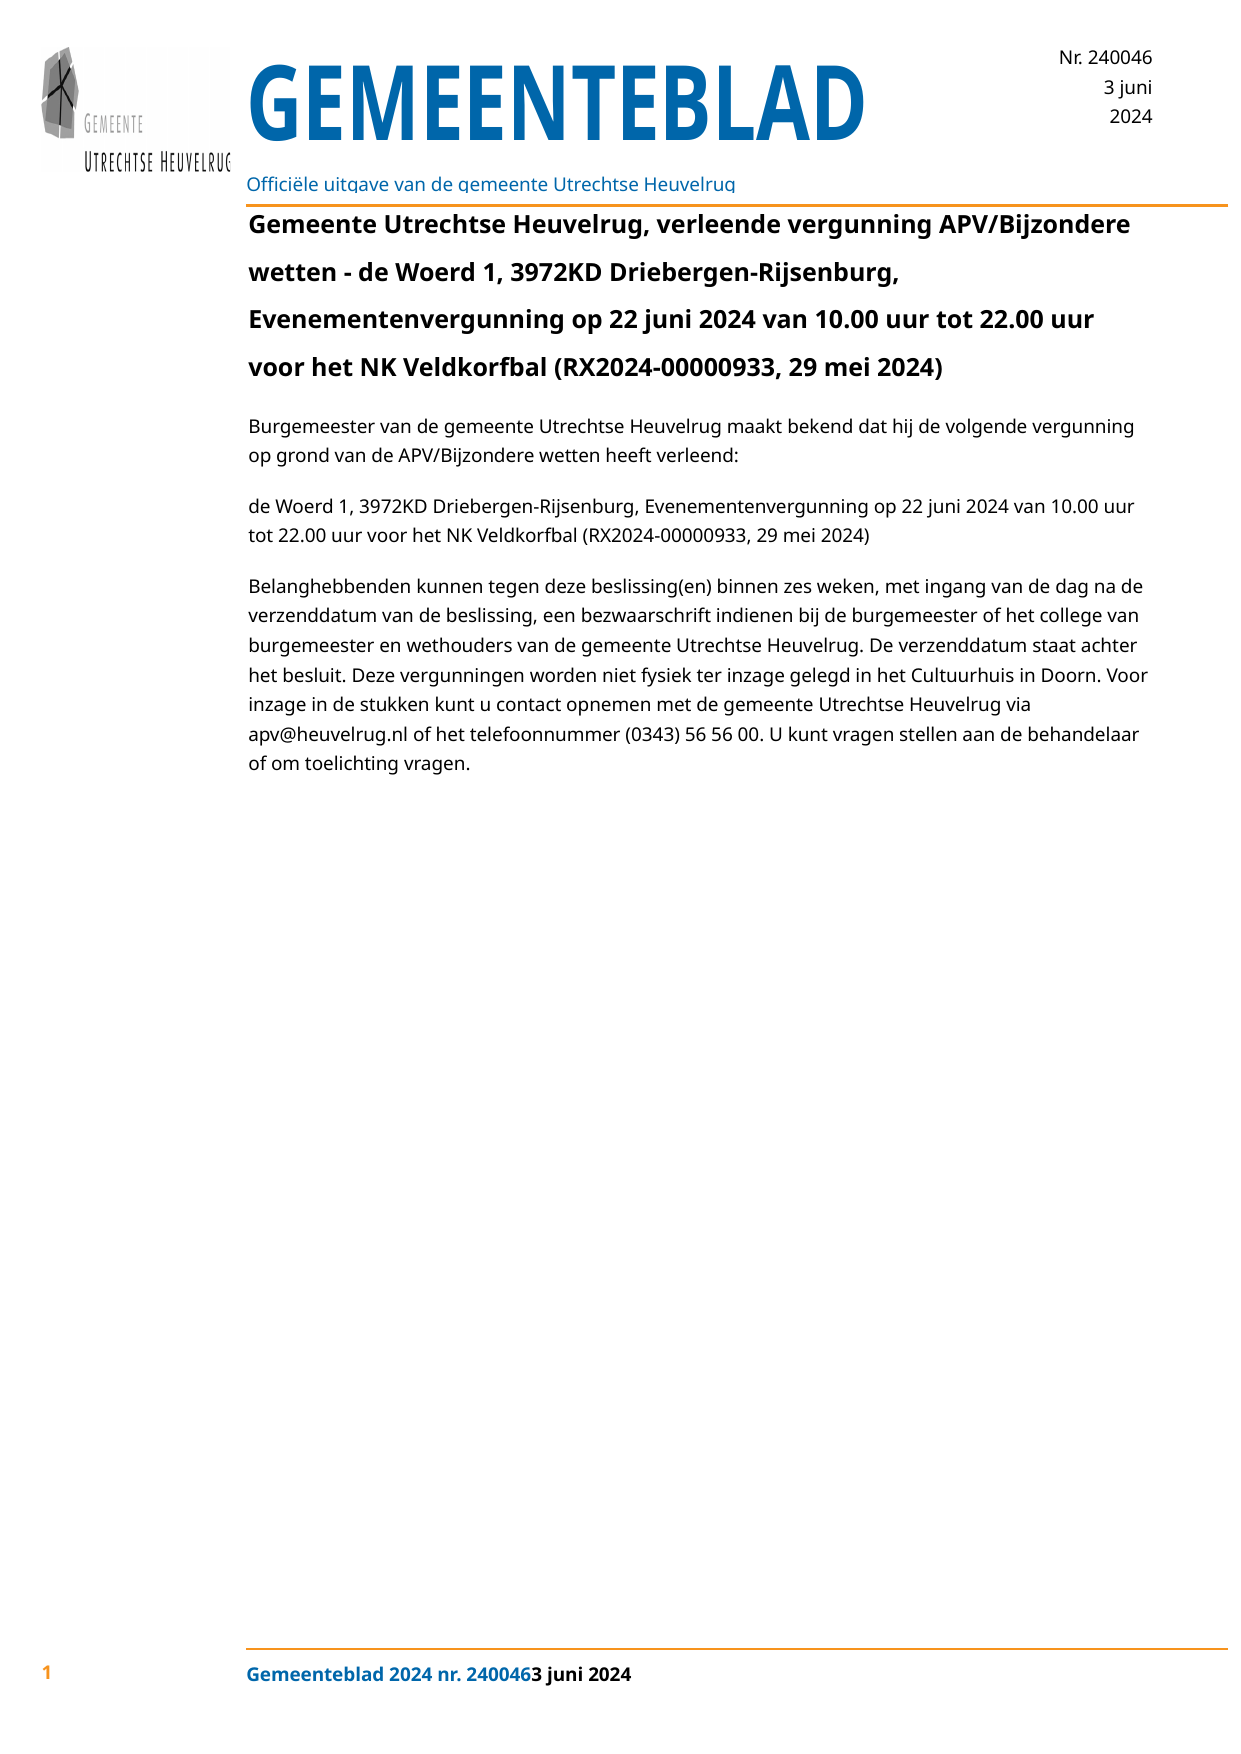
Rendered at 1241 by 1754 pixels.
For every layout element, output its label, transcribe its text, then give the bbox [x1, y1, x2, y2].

text de Woerd 1, 3972KD Driebergen-Rijsenburg, Evenementenvergunning op 22 juni 2024 van 10.00 uur tot 22.00 uur voor het NK Veldkorfbal (RX2024-00000933, 29 mei 2024) [248, 493, 1152, 548]
text Burgemeester van de gemeente Utrechtse Heuvelrug maakt bekend dat hij de volgende vergunning op grond van de APV/Bijzondere wetten heeft verleend: [248, 413, 1152, 468]
text Belanghebbenden kunnen tegen deze beslissing(en) binnen zes weken, met ingang van de dag na de verzenddatum van de beslissing, een bezwaarschrift indienen bij de burgemeester of het college van burgemeester en wethouders van de gemeente Utrechtse Heuvelrug. De verzenddatum staat achter het besluit. Deze vergunningen worden niet fysiek ter inzage gelegd in het Cultuurhuis in Doorn. Voor inzage in de stukken kunt u contact opnemen met de gemeente Utrechtse Heuvelrug via apv@heuvelrug.nl of het telefoonnummer (0343) 56 56 00. U kunt vragen stellen aan de behandelaar of om toelichting vragen. [248, 573, 1152, 776]
text Gemeente Utrechtse Heuvelrug, verleende vergunning APV/Bijzondere wetten - de Woerd 1, 3972KD Driebergen-Rijsenburg, Evenementenvergunning op 22 juni 2024 van 10.00 uur tot 22.00 uur voor het NK Veldkorfbal (RX2024-00000933, 29 mei 2024) [248, 207, 1152, 384]
picture [41, 47, 231, 172]
